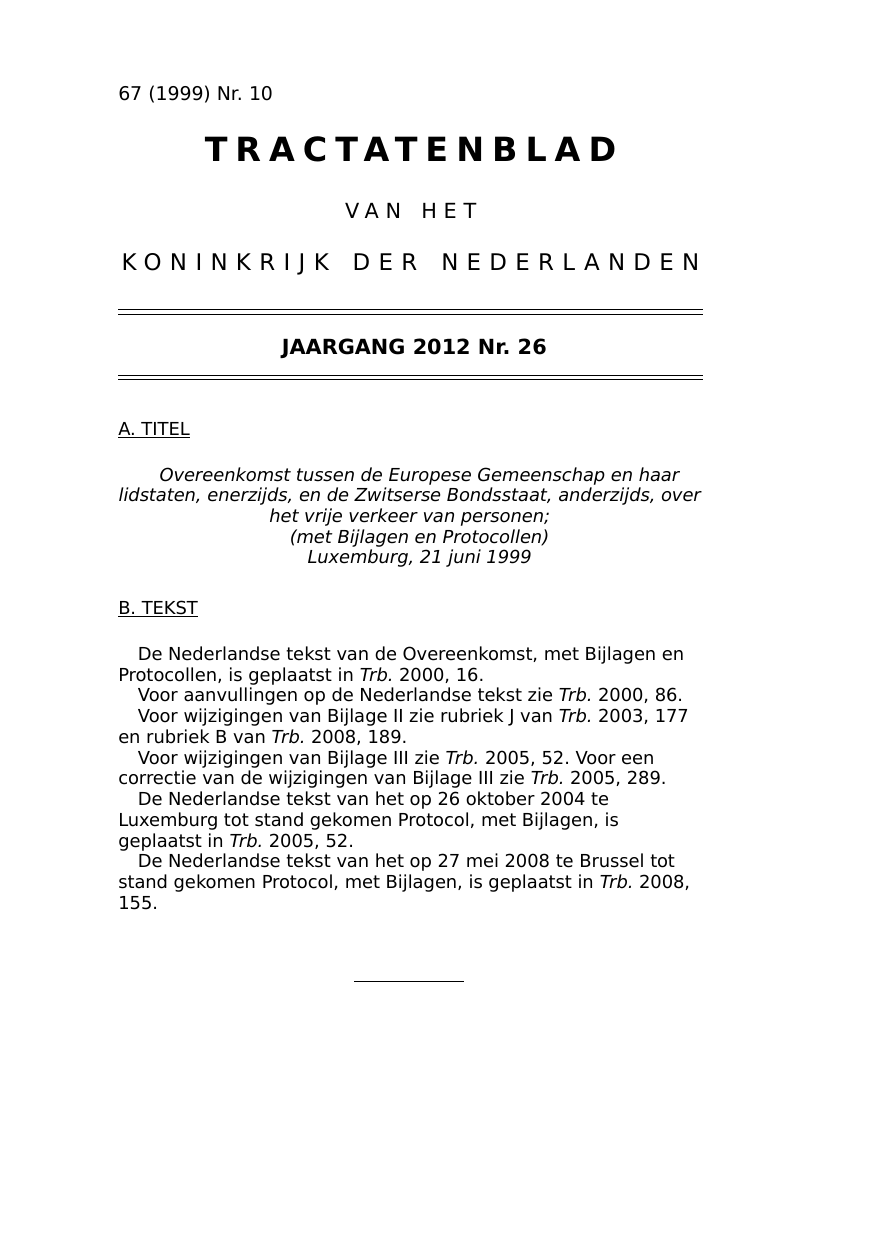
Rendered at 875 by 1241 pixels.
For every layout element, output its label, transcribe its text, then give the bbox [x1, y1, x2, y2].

text (met Bijlagen en Protocollen) [118, 527, 703, 547]
text Voor wijzigingen van Bijlage II zie rubriek J van Trb. 2003, 177 en rubriek B van Trb. 2008, 189. [118, 706, 703, 747]
text KONINKRIJK DER NEDERLANDEN [118, 249, 703, 276]
subtitle B. TEKST [118, 598, 703, 619]
text 67 (1999) Nr. 10 [118, 83, 703, 105]
text De Nederlandse tekst van de Overeenkomst, met Bijlagen en Protocollen, is geplaatst in Trb. 2000, 16. [118, 644, 703, 685]
text Voor wijzigingen van Bijlage III zie Trb. 2005, 52. Voor een correctie van de wijzigingen van Bijlage III zie Trb. 2005, 289. [118, 747, 703, 789]
text JAARGANG 2012 Nr. 26 [118, 335, 703, 359]
text Voor aanvullingen op de Nederlandse tekst zie Trb. 2000, 86. [118, 685, 703, 706]
text De Nederlandse tekst van het op 26 oktober 2004 te Luxemburg tot stand gekomen Protocol, met Bijlagen, is geplaatst in Trb. 2005, 52. [118, 789, 703, 851]
subtitle A. TITEL [118, 419, 703, 439]
text TRACTATENBLAD [118, 130, 703, 169]
text Luxemburg, 21 juni 1999 [118, 547, 703, 568]
text De Nederlandse tekst van het op 27 mei 2008 te Brussel tot stand gekomen Protocol, met Bijlagen, is geplaatst in Trb. 2008, 155. [118, 851, 703, 913]
text VAN HET [118, 199, 703, 223]
text Overeenkomst tussen de Europese Gemeenschap en haar lidstaten, enerzijds, en de Zwitserse Bondsstaat, anderzijds, over het vrije verkeer van personen; [118, 464, 703, 527]
